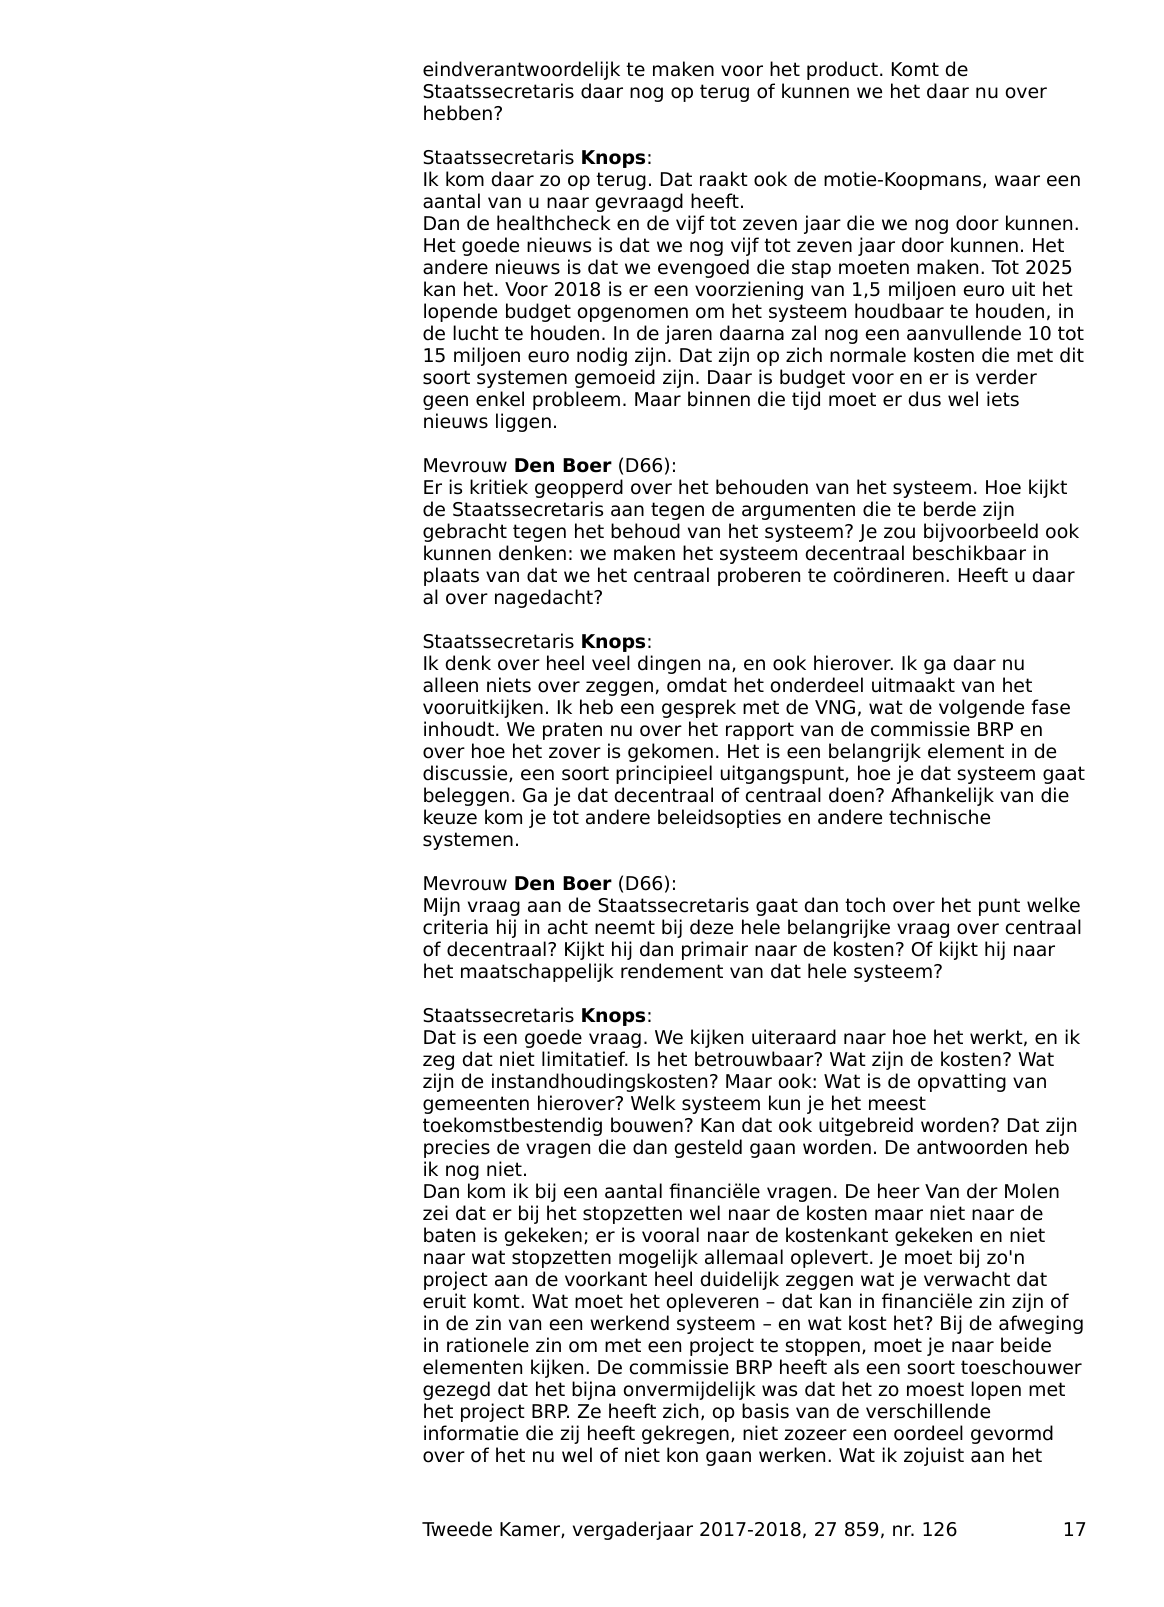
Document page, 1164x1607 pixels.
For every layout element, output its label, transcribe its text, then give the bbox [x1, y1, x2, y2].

text Staatssecretaris Knops: [422, 631, 1087, 653]
text Mevrouw Den Boer (D66): [422, 455, 1087, 477]
text Ik denk over heel veel dingen na, en ook hierover. Ik ga daar nu alleen niets over zeggen, omdat het onderdeel uitmaakt van het vooruitkijken. Ik heb een gesprek met de VNG, wat de volgende fase inhoudt. We praten nu over het rapport van de commissie BRP en over hoe het zover is gekomen. Het is een belangrijk element in de discussie, een soort principieel uitgangspunt, hoe je dat systeem gaat beleggen. Ga je dat decentraal of centraal doen? Afhankelijk van die keuze kom je tot andere beleidsopties en andere technische systemen. [422, 653, 1087, 851]
text eindverantwoordelijk te maken voor het product. Komt de Staatssecretaris daar nog op terug of kunnen we het daar nu over hebben? [422, 59, 1087, 125]
text Staatssecretaris Knops: [422, 1005, 1087, 1027]
text Dan de healthcheck en de vijf tot zeven jaar die we nog door kunnen. Het goede nieuws is dat we nog vijf tot zeven jaar door kunnen. Het andere nieuws is dat we evengoed die stap moeten maken. Tot 2025 kan het. Voor 2018 is er een voorziening van 1,5 miljoen euro uit het lopende budget opgenomen om het systeem houdbaar te houden, in de lucht te houden. In de jaren daarna zal nog een aanvullende 10 tot 15 miljoen euro nodig zijn. Dat zijn op zich normale kosten die met dit soort systemen gemoeid zijn. Daar is budget voor en er is verder geen enkel probleem. Maar binnen die tijd moet er dus wel iets nieuws liggen. [422, 213, 1087, 433]
text Dat is een goede vraag. We kijken uiteraard naar hoe het werkt, en ik zeg dat niet limitatief. Is het betrouwbaar? Wat zijn de kosten? Wat zijn de instandhoudingskosten? Maar ook: Wat is de opvatting van gemeenten hierover? Welk systeem kun je het meest toekomstbestendig bouwen? Kan dat ook uitgebreid worden? Dat zijn precies de vragen die dan gesteld gaan worden. De antwoorden heb ik nog niet. [422, 1027, 1087, 1181]
text Dan kom ik bij een aantal financiële vragen. De heer Van der Molen zei dat er bij het stopzetten wel naar de kosten maar niet naar de baten is gekeken; er is vooral naar de kostenkant gekeken en niet naar wat stopzetten mogelijk allemaal oplevert. Je moet bij zo'n project aan de voorkant heel duidelijk zeggen wat je verwacht dat eruit komt. Wat moet het opleveren – dat kan in financiële zin zijn of in de zin van een werkend systeem – en wat kost het? Bij de afweging in rationele zin om met een project te stoppen, moet je naar beide elementen kijken. De commissie BRP heeft als een soort toeschouwer gezegd dat het bijna onvermijdelijk was dat het zo moest lopen met het project BRP. Ze heeft zich, op basis van de verschillende informatie die zij heeft gekregen, niet zozeer een oordeel gevormd over of het nu wel of niet kon gaan werken. Wat ik zojuist aan het [422, 1181, 1087, 1467]
text Mevrouw Den Boer (D66): [422, 873, 1087, 895]
text Staatssecretaris Knops: [422, 147, 1087, 169]
text Ik kom daar zo op terug. Dat raakt ook de motie-Koopmans, waar een aantal van u naar gevraagd heeft. [422, 169, 1087, 213]
text Mijn vraag aan de Staatssecretaris gaat dan toch over het punt welke criteria hij in acht neemt bij deze hele belangrijke vraag over centraal of decentraal? Kijkt hij dan primair naar de kosten? Of kijkt hij naar het maatschappelijk rendement van dat hele systeem? [422, 895, 1087, 983]
text Er is kritiek geopperd over het behouden van het systeem. Hoe kijkt de Staatssecretaris aan tegen de argumenten die te berde zijn gebracht tegen het behoud van het systeem? Je zou bijvoorbeeld ook kunnen denken: we maken het systeem decentraal beschikbaar in plaats van dat we het centraal proberen te coördineren. Heeft u daar al over nagedacht? [422, 477, 1087, 609]
